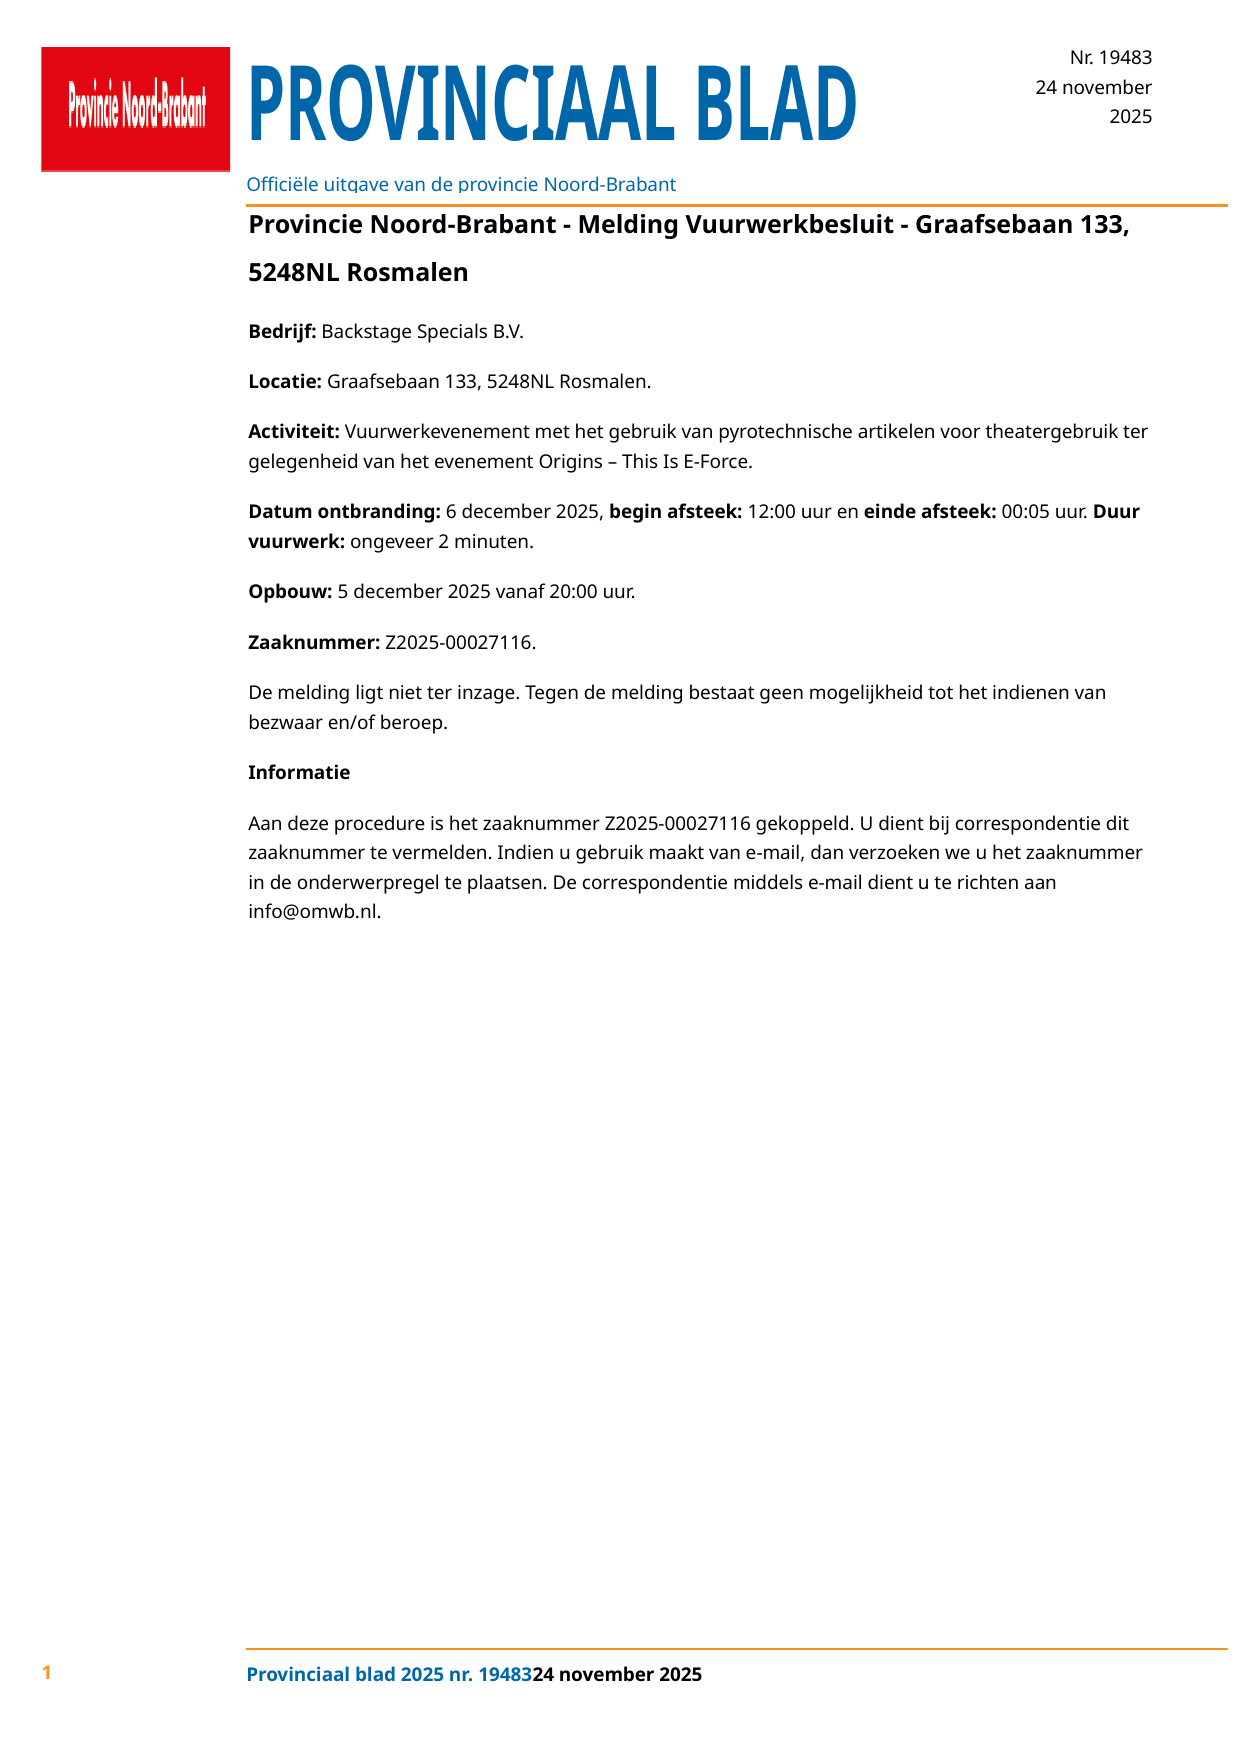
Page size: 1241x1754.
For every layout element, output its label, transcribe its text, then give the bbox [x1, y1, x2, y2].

text De melding ligt niet ter inzage. Tegen de melding bestaat geen mogelijkheid tot het indienen van bezwaar en/of beroep. [248, 679, 1152, 735]
text Aan deze procedure is het zaaknummer Z2025-00027116 gekoppeld. U dient bij correspondentie dit zaaknummer te vermelden. Indien u gebruik maakt van e-mail, dan verzoeken we u het zaaknummer in de onderwerpregel te plaatsen. De correspondentie middels e-mail dient u te richten aan info@omwb.nl. [248, 810, 1152, 924]
text Provincie Noord-Brabant - Melding Vuurwerkbesluit - Graafsebaan 133, 5248NL Rosmalen [248, 207, 1152, 288]
text Informatie [248, 759, 1152, 785]
text Activiteit: Vuurwerkevenement met het gebruik van pyrotechnische artikelen voor theatergebruik ter gelegenheid van het evenement Origins – This Is E-Force. [248, 419, 1152, 474]
text Datum ontbranding: 6 december 2025, begin afsteek: 12:00 uur en einde afsteek: 00:05 uur. Duur vuurwerk: ongeveer 2 minuten. [248, 499, 1152, 554]
picture [41, 47, 231, 172]
text Zaaknummer: Z2025-00027116. [248, 629, 1152, 655]
text Locatie: Graafsebaan 133, 5248NL Rosmalen. [248, 368, 1152, 394]
text Opbouw: 5 december 2025 vanaf 20:00 uur. [248, 579, 1152, 604]
text Bedrijf: Backstage Specials B.V. [248, 318, 1152, 344]
